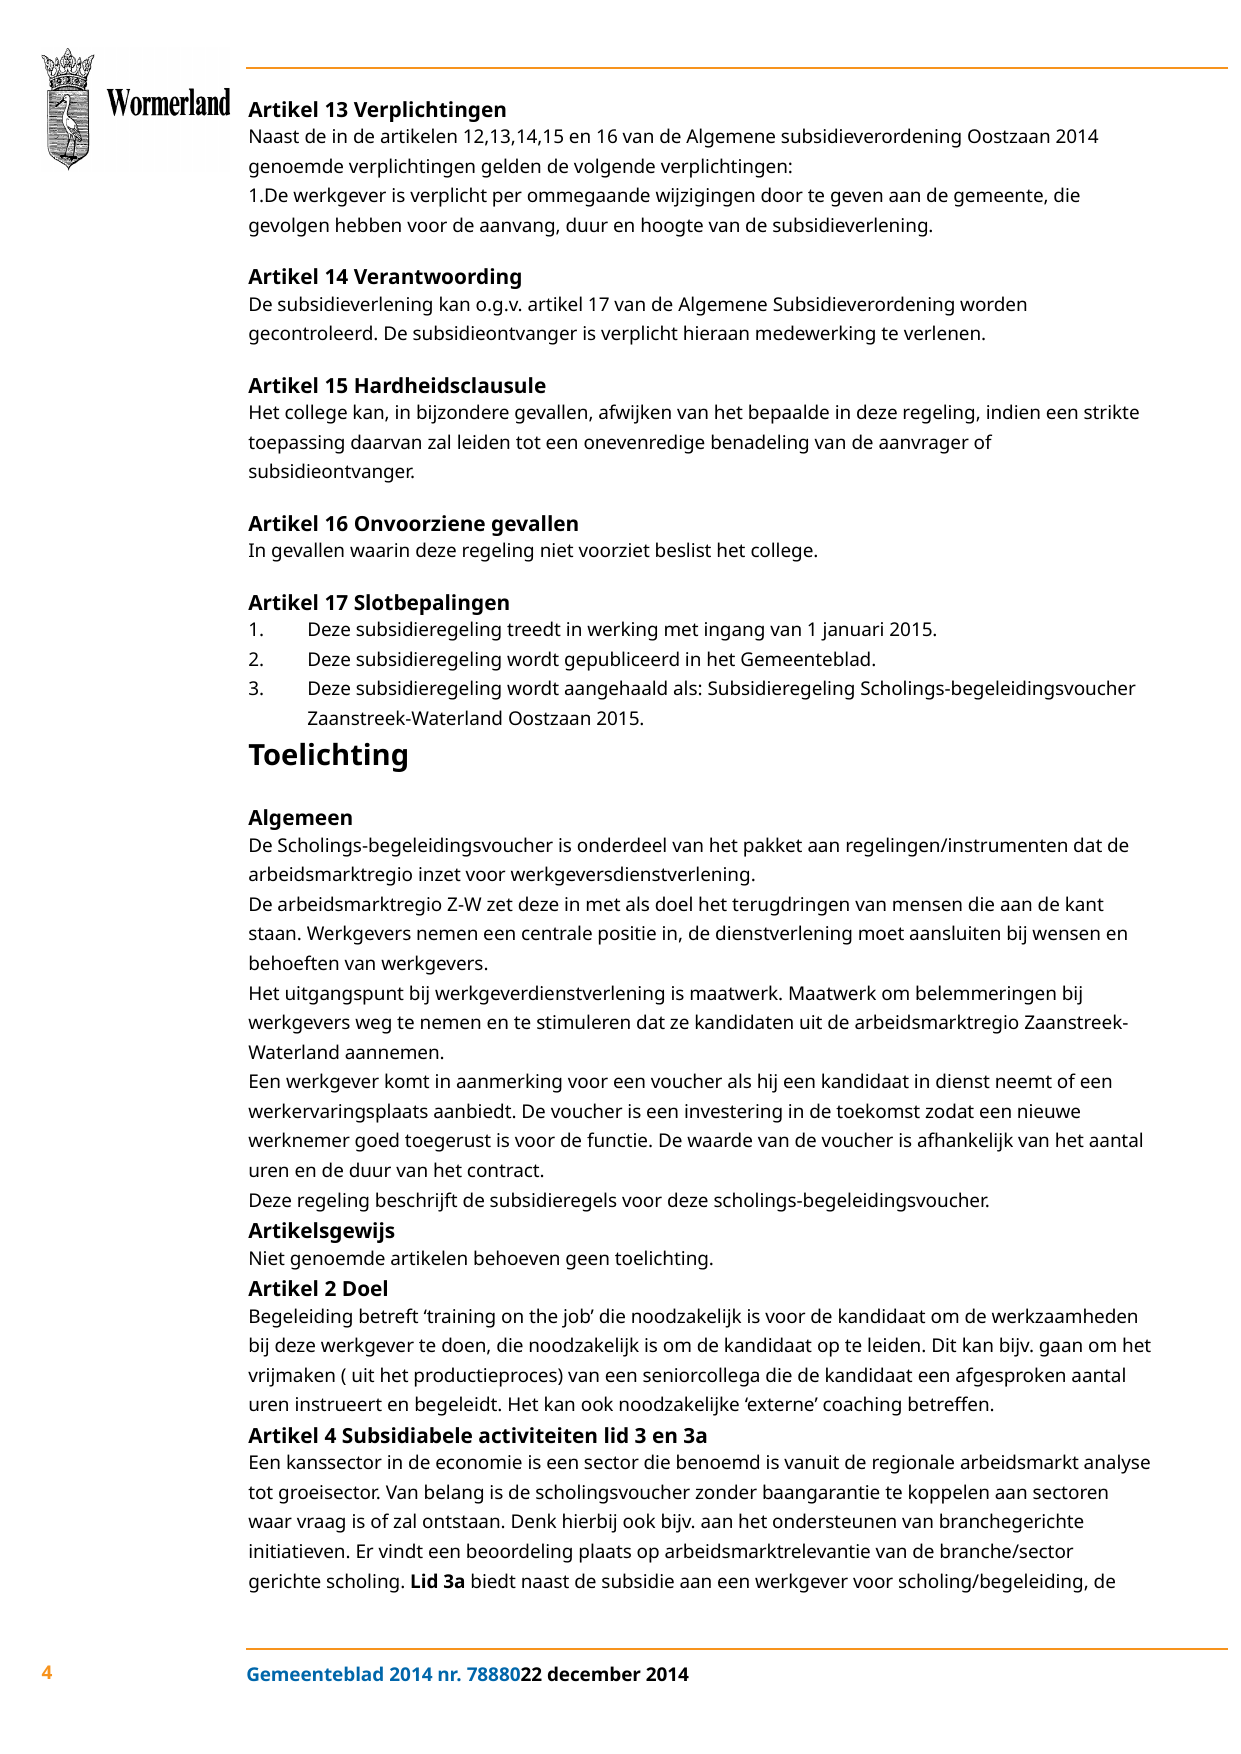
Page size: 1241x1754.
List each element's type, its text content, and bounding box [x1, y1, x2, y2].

text 1.De werkgever is verplicht per ommegaande wijzigingen door te geven aan de gemeente, die gevolgen hebben voor de aanvang, duur en hoogte van de subsidieverlening. [248, 182, 1152, 238]
list Deze subsidieregeling wordt gepubliceerd in het Gemeenteblad. [248, 646, 1152, 671]
text Artikel 17 Slotbepalingen [248, 588, 1152, 616]
text Een werkgever komt in aanmerking voor een voucher als hij een kandidaat in dienst neemt of een werkervaringsplaats aanbiedt. De voucher is een investering in de toekomst zodat een nieuwe werknemer goed toegerust is voor de functie. De waarde van de voucher is afhankelijk van het aantal uren en de duur van het contract. [248, 1068, 1152, 1183]
text Artikel 13 Verplichtingen [248, 95, 1152, 123]
text Naast de in de artikelen 12,13,14,15 en 16 van de Algemene subsidieverordening Oostzaan 2014 genoemde verplichtingen gelden de volgende verplichtingen: [248, 123, 1152, 178]
text De arbeidsmarktregio Z-W zet deze in met als doel het terugdringen van mensen die aan de kant staan. Werkgevers nemen een centrale positie in, de dienstverlening moet aansluiten bij wensen en behoeften van werkgevers. [248, 891, 1152, 976]
text Artikel 15 Hardheidsclausule [248, 371, 1152, 399]
text Een kanssector in de economie is een sector die benoemd is vanuit de regionale arbeidsmarkt analyse tot groeisector. Van belang is de scholingsvoucher zonder baangarantie te koppelen aan sectoren waar vraag is of zal ontstaan. Denk hierbij ook bijv. aan het ondersteunen van branchegerichte initiatieven. Er vindt een beoordeling plaats op arbeidsmarktrelevantie van de branche/sector gerichte scholing. Lid 3a biedt naast de subsidie aan een werkgever voor scholing/begeleiding, de [248, 1449, 1152, 1594]
text De subsidieverlening kan o.g.v. artikel 17 van de Algemene Subsidieverordening worden gecontroleerd. De subsidieontvanger is verplicht hieraan medewerking te verlenen. [248, 291, 1152, 346]
text Artikelsgewijs [248, 1216, 1152, 1245]
text Artikel 4 Subsidiabele activiteiten lid 3 en 3a [248, 1421, 1152, 1449]
text Artikel 14 Verantwoording [248, 262, 1152, 291]
list Deze subsidieregeling treedt in werking met ingang van 1 januari 2015. [248, 616, 1152, 642]
text Het uitgangspunt bij werkgeverdienstverlening is maatwerk. Maatwerk om belemmeringen bij werkgevers weg te nemen en te stimuleren dat ze kandidaten uit de arbeidsmarktregio Zaanstreek-Waterland aannemen. [248, 980, 1152, 1064]
text Begeleiding betreft ‘training on the job’ die noodzakelijk is voor de kandidaat om de werkzaamheden bij deze werkgever te doen, die noodzakelijk is om de kandidaat op te leiden. Dit kan bijv. gaan om het vrijmaken ( uit het productieproces) van een seniorcollega die de kandidaat een afgesproken aantal uren instrueert en begeleidt. Het kan ook noodzakelijke ‘externe’ coaching betreffen. [248, 1303, 1152, 1417]
text Deze regeling beschrijft de subsidieregels voor deze scholings-begeleidingsvoucher. [248, 1187, 1152, 1212]
text De Scholings-begeleidingsvoucher is onderdeel van het pakket aan regelingen/instrumenten dat de arbeidsmarktregio inzet voor werkgeversdienstverlening. [248, 832, 1152, 887]
picture [41, 47, 231, 172]
text Algemeen [248, 803, 1152, 832]
text Toelichting [248, 734, 1152, 774]
text Artikel 16 Onvoorziene gevallen [248, 509, 1152, 537]
text Niet genoemde artikelen behoeven geen toelichting. [248, 1245, 1152, 1271]
list Deze subsidieregeling wordt aangehaald als: Subsidieregeling Scholings-begeleidingsvoucher Zaanstreek-Waterland Oostzaan 2015. [248, 675, 1152, 731]
text Artikel 2 Doel [248, 1274, 1152, 1303]
text In gevallen waarin deze regeling niet voorziet beslist het college. [248, 537, 1152, 563]
text Het college kan, in bijzondere gevallen, afwijken van het bepaalde in deze regeling, indien een strikte toepassing daarvan zal leiden tot een onevenredige benadeling van de aanvrager of subsidieontvanger. [248, 399, 1152, 484]
